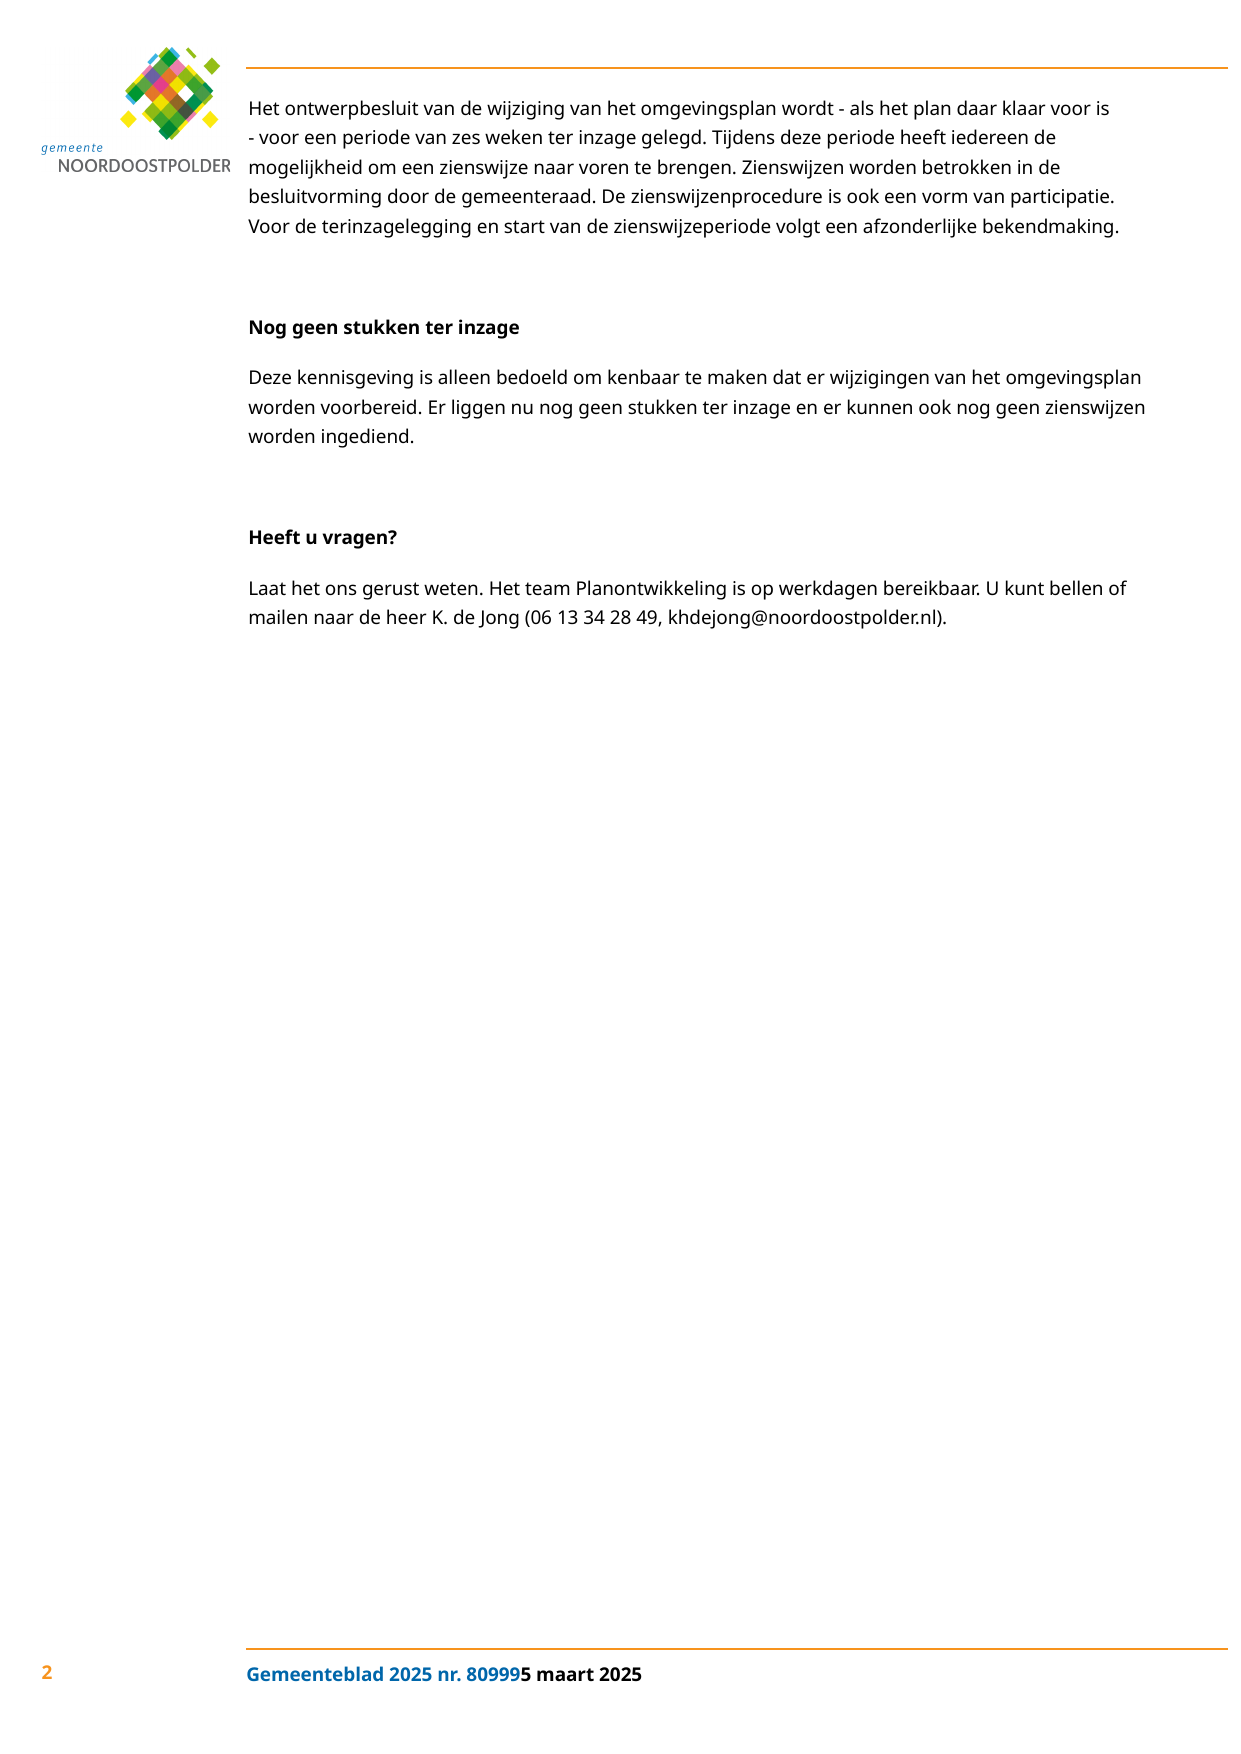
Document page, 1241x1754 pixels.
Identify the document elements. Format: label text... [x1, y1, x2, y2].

text Laat het ons gerust weten. Het team Planontwikkeling is op werkdagen bereikbaar. U kunt bellen of mailen naar de heer K. de Jong (06 13 34 28 49, khdejong@noordoostpolder.nl). [248, 575, 1152, 630]
text Het ontwerpbesluit van de wijziging van het omgevingsplan wordt - als het plan daar klaar voor is - voor een periode van zes weken ter inzage gelegd. Tijdens deze periode heeft iedereen de mogelijkheid om een zienswijze naar voren te brengen. Zienswijzen worden betrokken in de besluitvorming door de gemeenteraad. De zienswijzenprocedure is ook een vorm van participatie. Voor de terinzagelegging en start van de zienswijzeperiode volgt een afzonderlijke bekendmaking. [248, 95, 1152, 239]
picture [41, 47, 231, 172]
text Deze kennisgeving is alleen bedoeld om kenbaar te maken dat er wijzigingen van het omgevingsplan worden voorbereid. Er liggen nu nog geen stukken ter inzage en er kunnen ook nog geen zienswijzen worden ingediend. [248, 364, 1152, 449]
text Nog geen stukken ter inzage [248, 314, 1152, 340]
text Heeft u vragen? [248, 524, 1152, 550]
